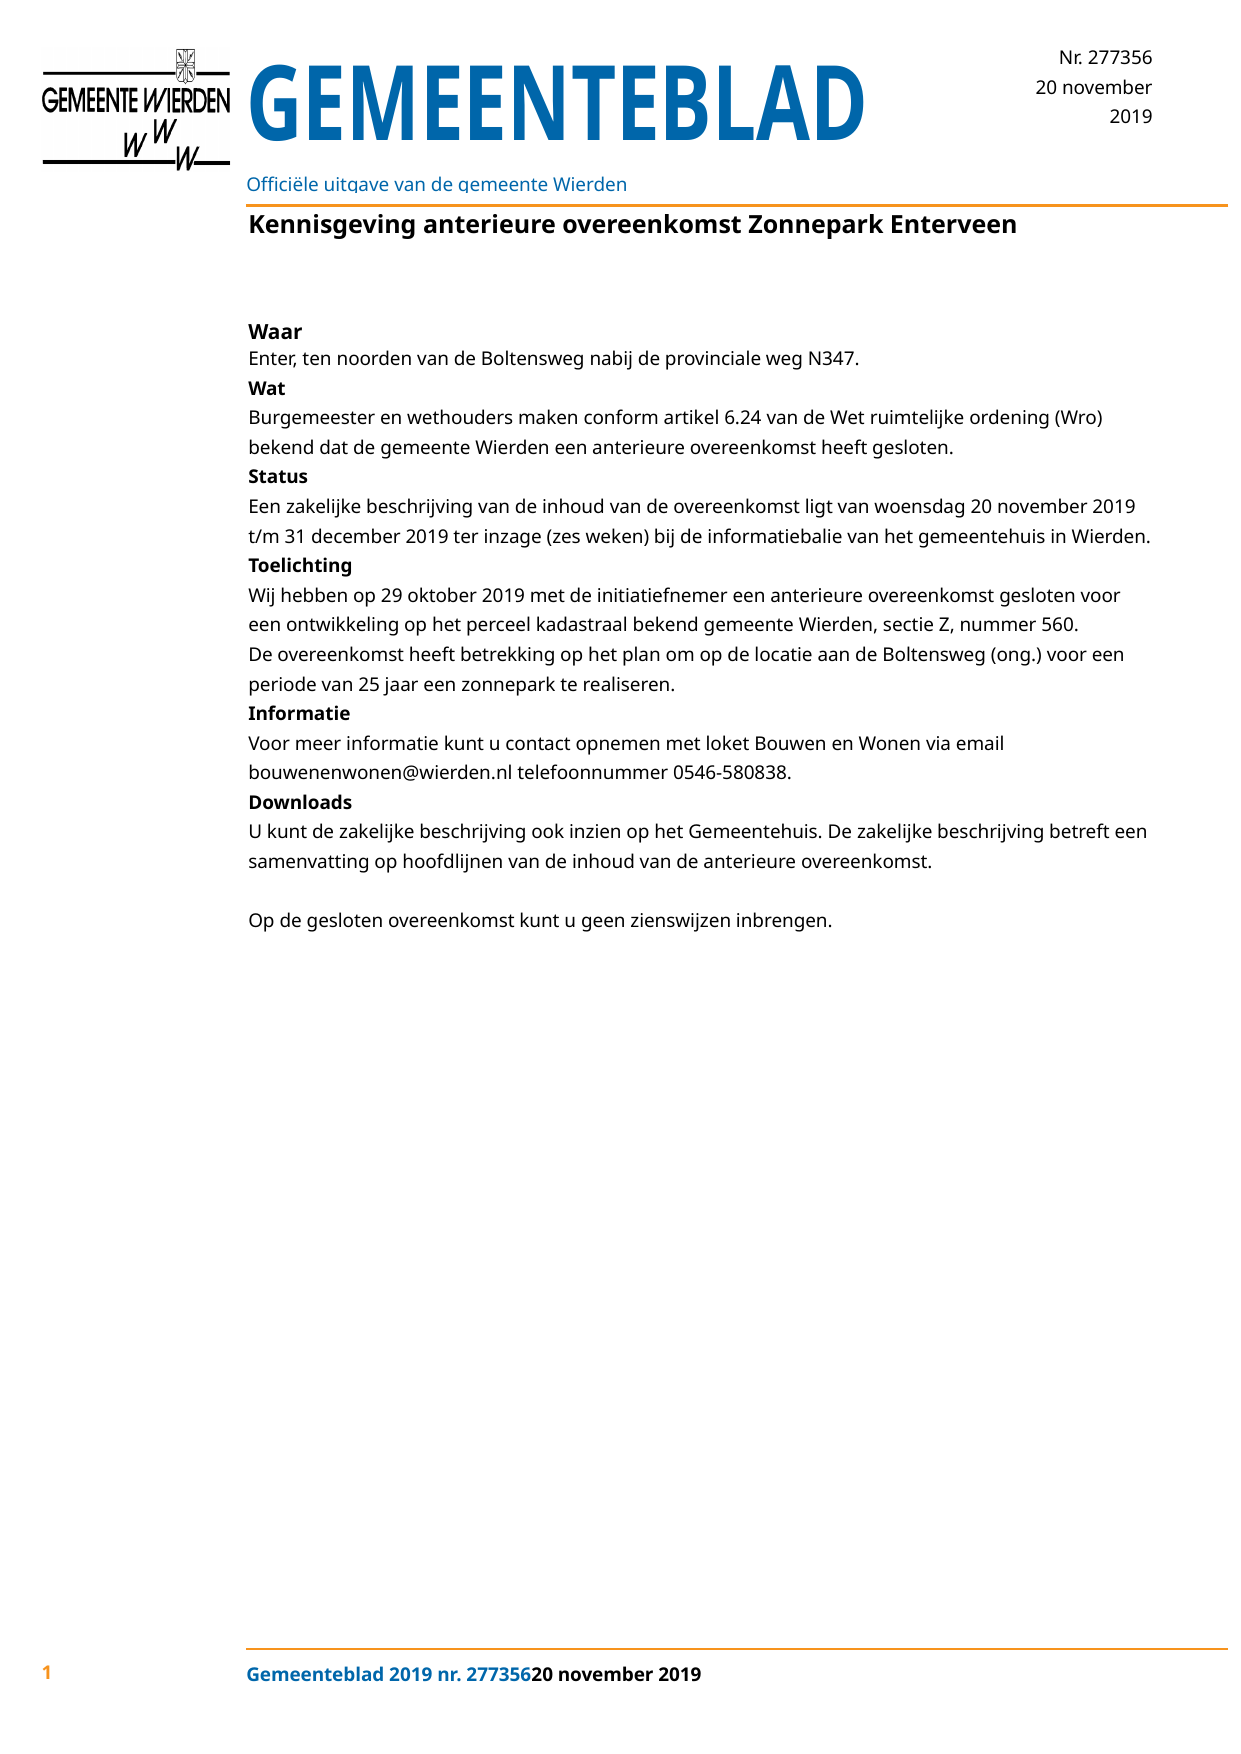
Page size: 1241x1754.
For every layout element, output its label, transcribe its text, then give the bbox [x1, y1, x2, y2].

text Wij hebben op 29 oktober 2019 met de initiatiefnemer een anterieure overeenkomst gesloten voor een ontwikkeling op het perceel kadastraal bekend gemeente Wierden, sectie Z, nummer 560. [248, 582, 1152, 637]
text Op de gesloten overeenkomst kunt u geen zienswijzen inbrengen. [248, 907, 1152, 933]
text Burgemeester en wethouders maken conform artikel 6.24 van de Wet ruimtelijke ordening (Wro) bekend dat de gemeente Wierden een anterieure overeenkomst heeft gesloten. [248, 404, 1152, 460]
text Toelichting [248, 552, 1152, 578]
text Een zakelijke beschrijving van de inhoud van de overeenkomst ligt van woensdag 20 november 2019 t/m 31 december 2019 ter inzage (zes weken) bij de informatiebalie van het gemeentehuis in Wierden. [248, 493, 1152, 548]
text Kennisgeving anterieure overeenkomst Zonnepark Enterveen [248, 207, 1152, 241]
text Waar [248, 317, 1152, 345]
text Status [248, 464, 1152, 489]
text Wat [248, 375, 1152, 401]
text De overeenkomst heeft betrekking op het plan om op de locatie aan de Boltensweg (ong.) voor een periode van 25 jaar een zonnepark te realiseren. [248, 641, 1152, 696]
text Downloads [248, 789, 1152, 815]
text Enter, ten noorden van de Boltensweg nabij de provinciale weg N347. [248, 345, 1152, 371]
text Informatie [248, 700, 1152, 726]
text U kunt de zakelijke beschrijving ook inzien op het Gemeentehuis. De zakelijke beschrijving betreft een samenvatting op hoofdlijnen van de inhoud van de anterieure overeenkomst. [248, 819, 1152, 874]
picture [41, 47, 231, 172]
text Voor meer informatie kunt u contact opnemen met loket Bouwen en Wonen via email bouwenenwonen@wierden.nl telefoonnummer 0546-580838. [248, 730, 1152, 785]
